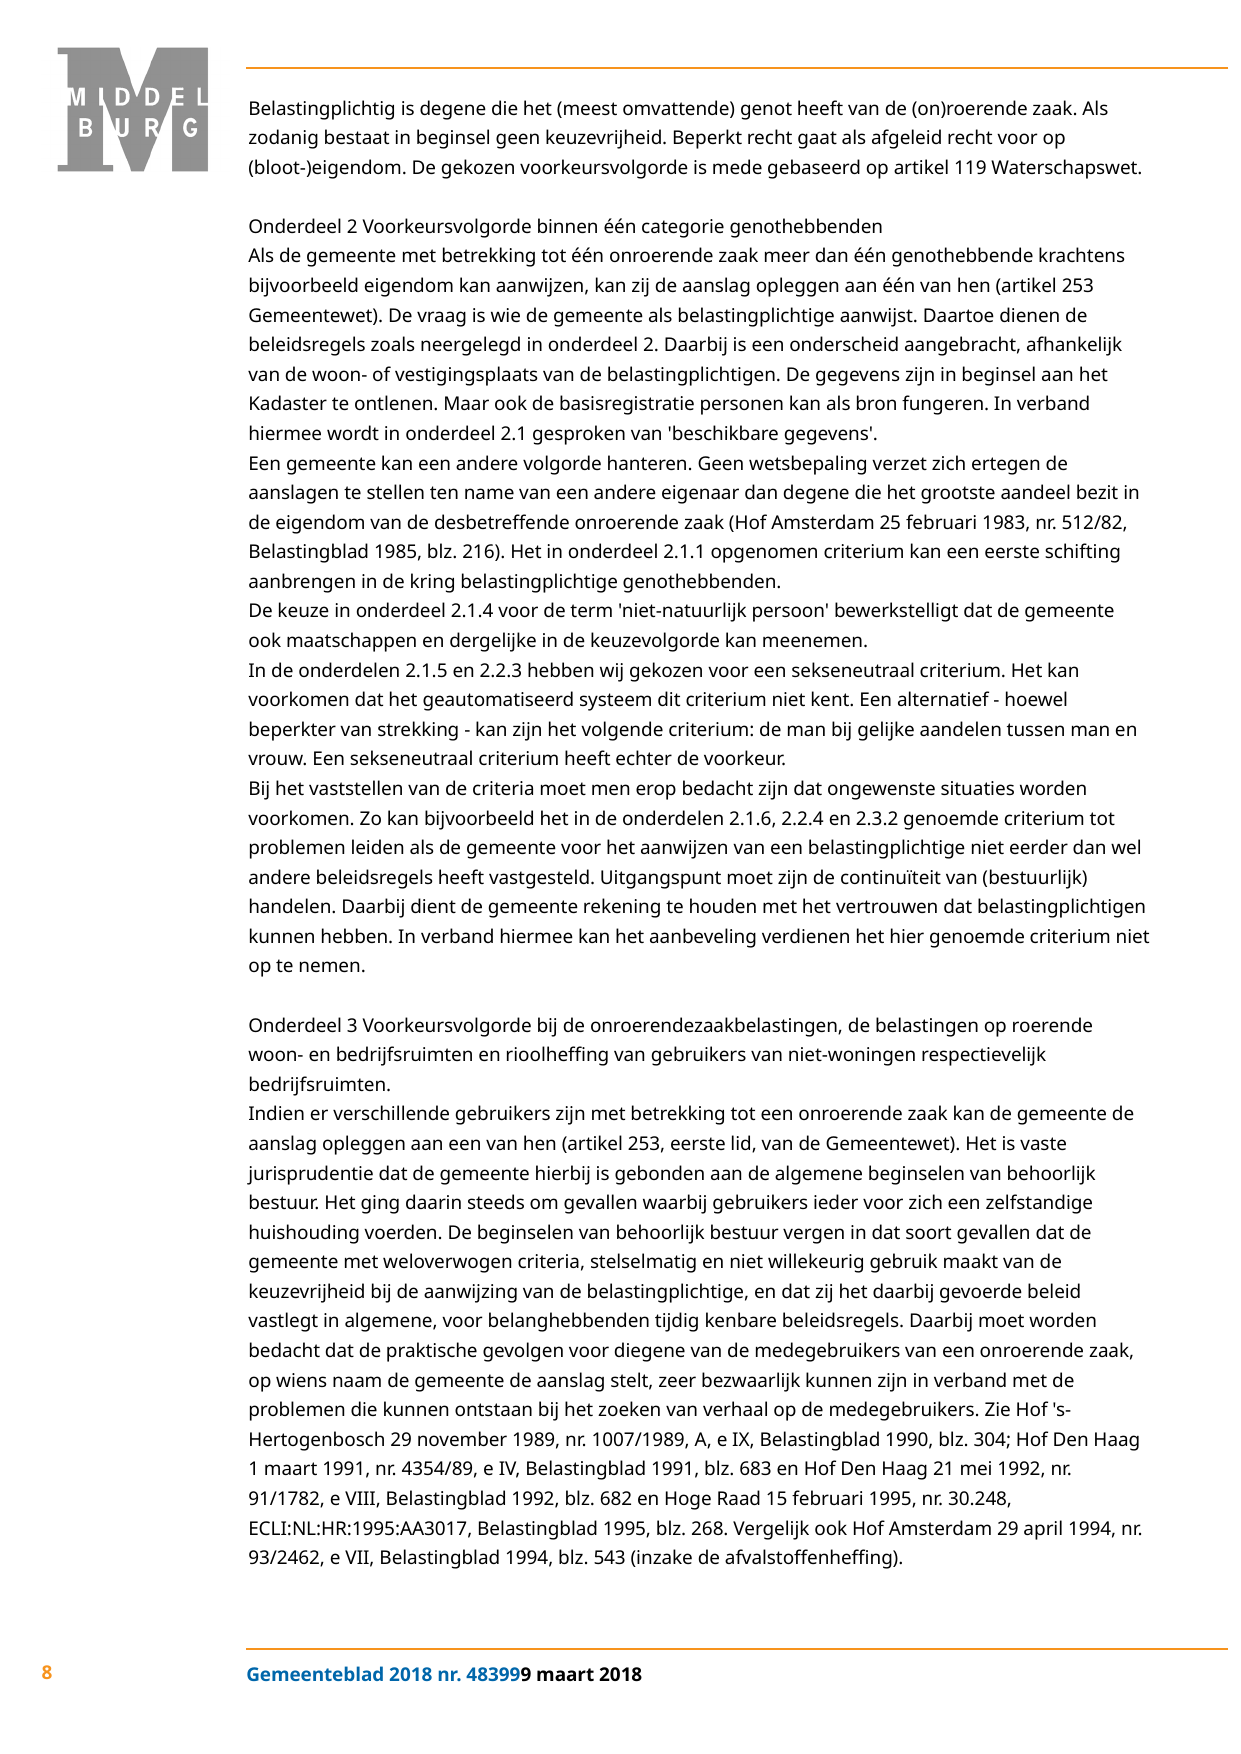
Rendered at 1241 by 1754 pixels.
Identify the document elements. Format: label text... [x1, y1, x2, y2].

text Indien er verschillende gebruikers zijn met betrekking tot een onroerende zaak kan de gemeente de aanslag opleggen aan een van hen (artikel 253, eerste lid, van de Gemeentewet). Het is vaste jurisprudentie dat de gemeente hierbij is gebonden aan de algemene beginselen van behoorlijk bestuur. Het ging daarin steeds om gevallen waarbij gebruikers ieder voor zich een zelfstandige huishouding voerden. De beginselen van behoorlijk bestuur vergen in dat soort gevallen dat de gemeente met weloverwogen criteria, stelselmatig en niet willekeurig gebruik maakt van de keuzevrijheid bij de aanwijzing van de belastingplichtige, en dat zij het daarbij gevoerde beleid vastlegt in algemene, voor belanghebbenden tijdig kenbare beleidsregels. Daarbij moet worden bedacht dat de praktische gevolgen voor diegene van de medegebruikers van een onroerende zaak, op wiens naam de gemeente de aanslag stelt, zeer bezwaarlijk kunnen zijn in verband met de problemen die kunnen ontstaan bij het zoeken van verhaal op de medegebruikers. Zie Hof 's-Hertogenbosch 29 november 1989, nr. 1007/1989, A, e IX, Belastingblad 1990, blz. 304; Hof Den Haag 1 maart 1991, nr. 4354/89, e IV, Belastingblad 1991, blz. 683 en Hof Den Haag 21 mei 1992, nr. 91/1782, e VIII, Belastingblad 1992, blz. 682 en Hoge Raad 15 februari 1995, nr. 30.248, ECLI:NL:HR:1995:AA3017, Belastingblad 1995, blz. 268. Vergelijk ook Hof Amsterdam 29 april 1994, nr. 93/2462, e VII, Belastingblad 1994, blz. 543 (inzake de afvalstoffenheffing). [248, 1101, 1152, 1570]
text De keuze in onderdeel 2.1.4 voor de term 'niet-natuurlijk persoon' bewerkstelligt dat de gemeente ook maatschappen en dergelijke in de keuzevolgorde kan meenemen. [248, 598, 1152, 653]
text Belastingplichtig is degene die het (meest omvattende) genot heeft van de (on)roerende zaak. Als zodanig bestaat in beginsel geen keuzevrijheid. Beperkt recht gaat als afgeleid recht voor op (bloot-)eigendom. De gekozen voorkeursvolgorde is mede gebaseerd op artikel 119 Waterschapswet. [248, 95, 1152, 180]
text Als de gemeente met betrekking tot één onroerende zaak meer dan één genothebbende krachtens bijvoorbeeld eigendom kan aanwijzen, kan zij de aanslag opleggen aan één van hen (artikel 253 Gemeentewet). De vraag is wie de gemeente als belastingplichtige aanwijst. Daartoe dienen de beleidsregels zoals neergelegd in onderdeel 2. Daarbij is een onderscheid aangebracht, afhankelijk van de woon- of vestigingsplaats van de belastingplichtigen. De gegevens zijn in beginsel aan het Kadaster te ontlenen. Maar ook de basisregistratie personen kan als bron fungeren. In verband hiermee wordt in onderdeel 2.1 gesproken van 'beschikbare gegevens'. [248, 243, 1152, 446]
text Onderdeel 2 Voorkeursvolgorde binnen één categorie genothebbenden [248, 213, 1152, 239]
text In de onderdelen 2.1.5 en 2.2.3 hebben wij gekozen voor een sekseneutraal criterium. Het kan voorkomen dat het geautomatiseerd systeem dit criterium niet kent. Een alternatief - hoewel beperkter van strekking - kan zijn het volgende criterium: de man bij gelijke aandelen tussen man en vrouw. Een sekseneutraal criterium heeft echter de voorkeur. [248, 657, 1152, 771]
text Onderdeel 3 Voorkeursvolgorde bij de onroerendezaakbelastingen, de belastingen op roerende woon- en bedrijfsruimten en rioolheffing van gebruikers van niet-woningen respectievelijk bedrijfsruimten. [248, 1012, 1152, 1097]
picture [41, 47, 231, 172]
text Een gemeente kan een andere volgorde hanteren. Geen wetsbepaling verzet zich ertegen de aanslagen te stellen ten name van een andere eigenaar dan degene die het grootste aandeel bezit in de eigendom van de desbetreffende onroerende zaak (Hof Amsterdam 25 februari 1983, nr. 512/82, Belastingblad 1985, blz. 216). Het in onderdeel 2.1.1 opgenomen criterium kan een eerste schifting aanbrengen in de kring belastingplichtige genothebbenden. [248, 450, 1152, 594]
text Bij het vaststellen van de criteria moet men erop bedacht zijn dat ongewenste situaties worden voorkomen. Zo kan bijvoorbeeld het in de onderdelen 2.1.6, 2.2.4 en 2.3.2 genoemde criterium tot problemen leiden als de gemeente voor het aanwijzen van een belastingplichtige niet eerder dan wel andere beleidsregels heeft vastgesteld. Uitgangspunt moet zijn de continuïteit van (bestuurlijk) handelen. Daarbij dient de gemeente rekening te houden met het vertrouwen dat belastingplichtigen kunnen hebben. In verband hiermee kan het aanbeveling verdienen het hier genoemde criterium niet op te nemen. [248, 775, 1152, 978]
